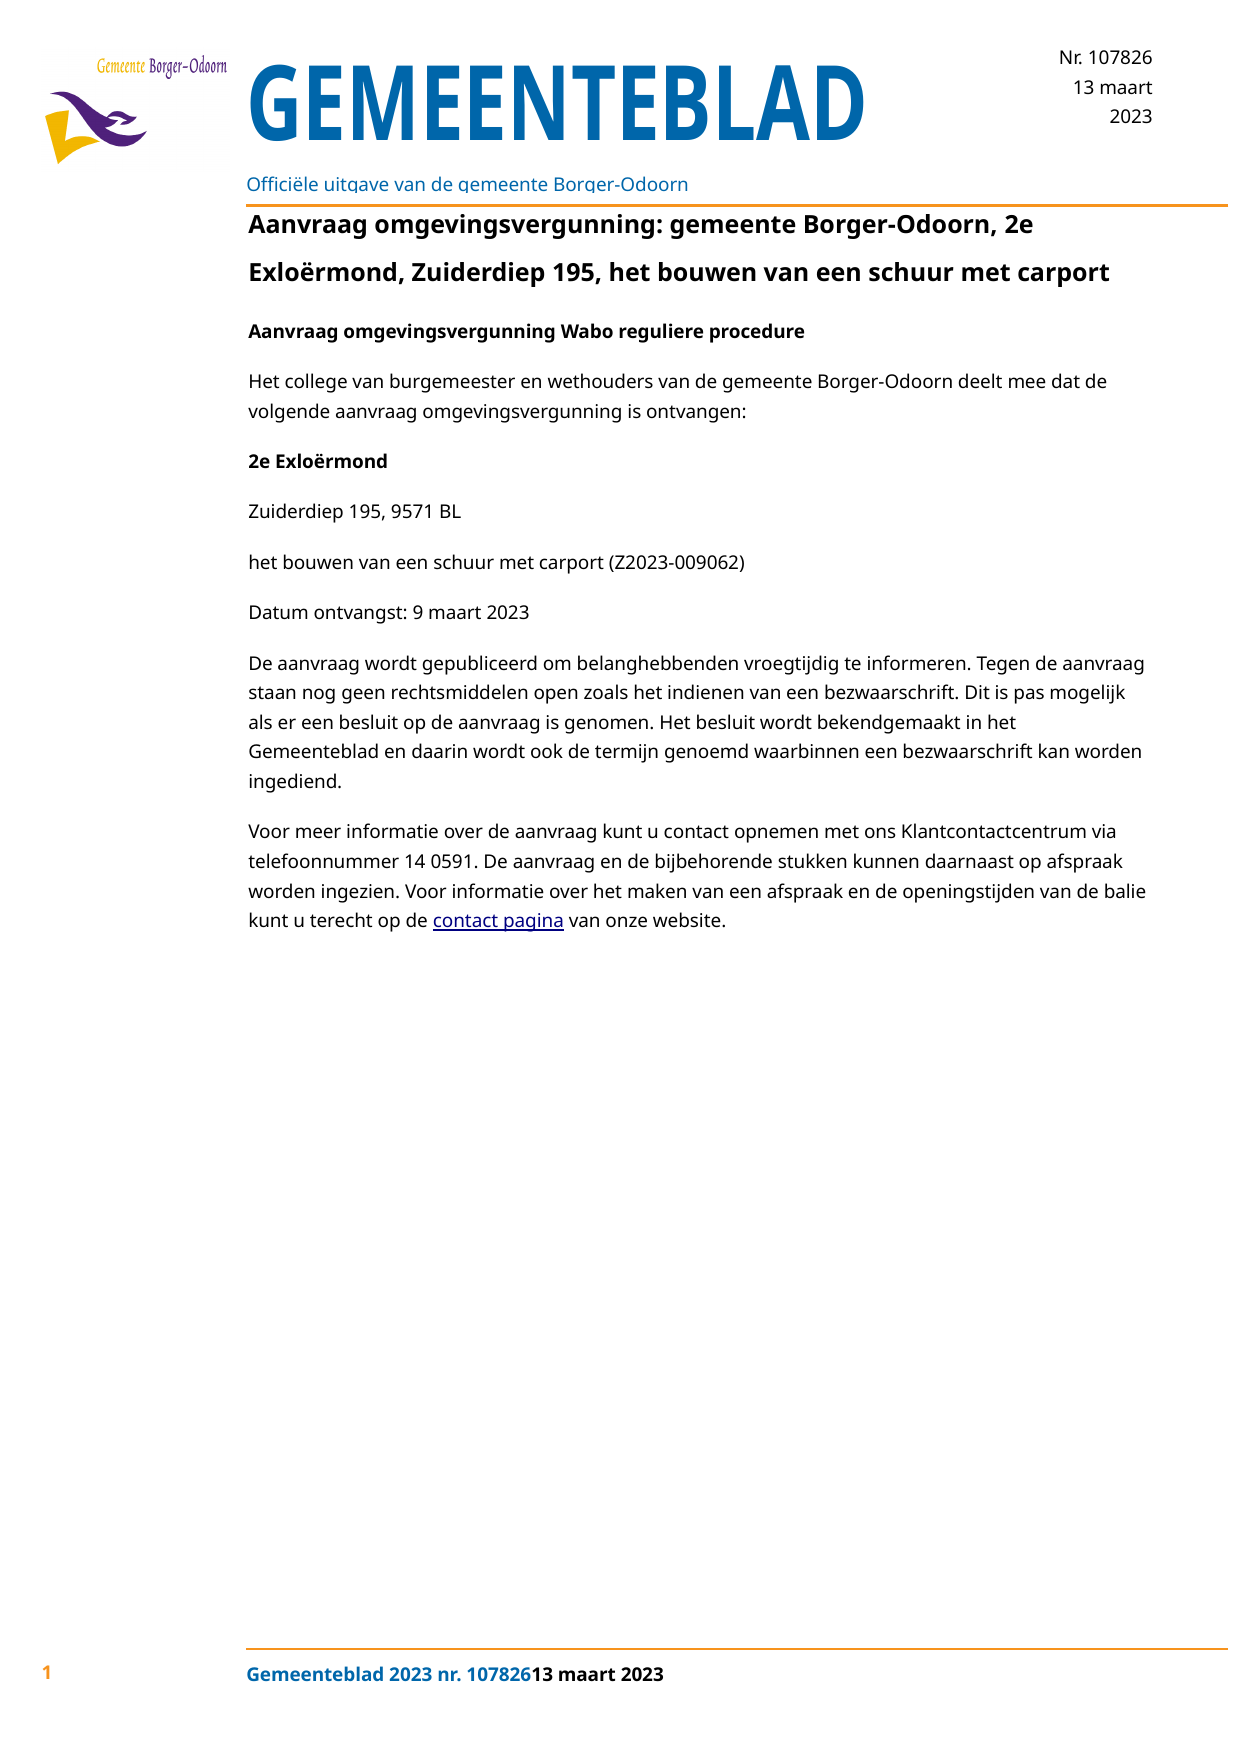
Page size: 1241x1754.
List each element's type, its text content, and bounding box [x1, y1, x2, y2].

text het bouwen van een schuur met carport (Z2023-009062) [248, 549, 1152, 575]
text 2e Exloërmond [248, 448, 1152, 474]
text Voor meer informatie over de aanvraag kunt u contact opnemen met ons Klantcontactcentrum via telefoonnummer 14 0591. De aanvraag en de bijbehorende stukken kunnen daarnaast op afspraak worden ingezien. Voor informatie over het maken van een afspraak en de openingstijden van de balie kunt u terecht op de contact pagina van onze website. [248, 819, 1152, 933]
text Zuiderdiep 195, 9571 BL [248, 499, 1152, 524]
text Aanvraag omgevingsvergunning Wabo reguliere procedure [248, 318, 1152, 344]
picture [41, 47, 231, 172]
text De aanvraag wordt gepubliceerd om belanghebbenden vroegtijdig te informeren. Tegen de aanvraag staan nog geen rechtsmiddelen open zoals het indienen van een bezwaarschrift. Dit is pas mogelijk als er een besluit op de aanvraag is genomen. Het besluit wordt bekendgemaakt in het Gemeenteblad en daarin wordt ook de termijn genoemd waarbinnen een bezwaarschrift kan worden ingediend. [248, 650, 1152, 794]
text Het college van burgemeester en wethouders van de gemeente Borger-Odoorn deelt mee dat de volgende aanvraag omgevingsvergunning is ontvangen: [248, 368, 1152, 424]
text Datum ontvangst: 9 maart 2023 [248, 599, 1152, 625]
text Aanvraag omgevingsvergunning: gemeente Borger-Odoorn, 2e Exloërmond, Zuiderdiep 195, het bouwen van een schuur met carport [248, 207, 1152, 288]
